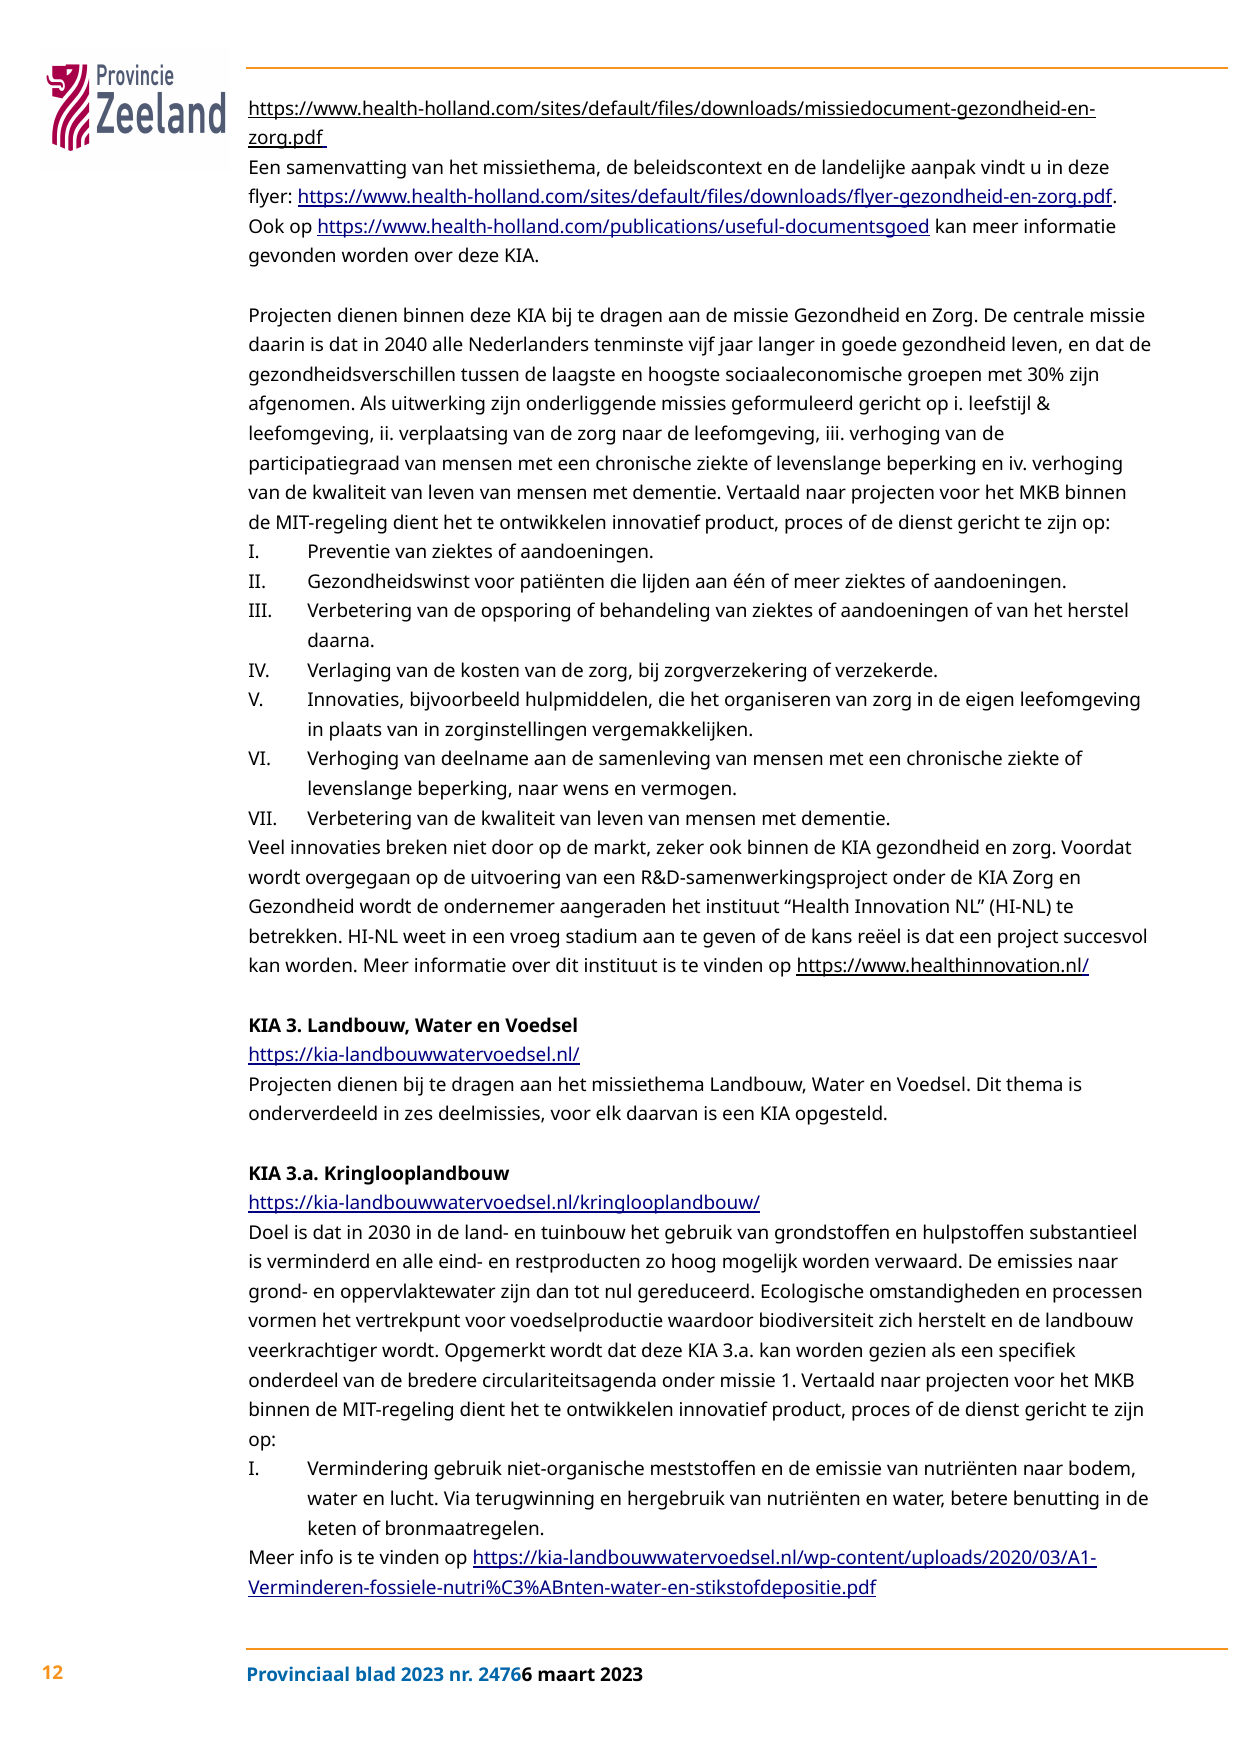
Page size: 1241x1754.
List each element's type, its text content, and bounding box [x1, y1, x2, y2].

text KIA 3. Landbouw, Water en Voedsel [248, 1012, 1152, 1038]
picture [41, 47, 231, 172]
text KIA 3.a. Kringlooplandbouw [248, 1160, 1152, 1186]
list Preventie van ziektes of aandoeningen. [248, 538, 1152, 564]
list Verbetering van de kwaliteit van leven van mensen met dementie. [248, 805, 1152, 831]
text Projecten dienen bij te dragen aan het missiethema Landbouw, Water en Voedsel. Dit thema is onderverdeeld in zes deelmissies, voor elk daarvan is een KIA opgesteld. [248, 1071, 1152, 1126]
text https://www.health-holland.com/sites/default/files/downloads/missiedocument-gezondheid-en-zorg.pdf [248, 95, 1152, 150]
text Meer info is te vinden op https://kia-landbouwwatervoedsel.nl/wp-content/uploads/2020/03/A1-Verminderen-fossiele-nutri%C3%ABnten-water-en-stikstofdepositie.pdf [248, 1544, 1152, 1600]
text https://kia-landbouwwatervoedsel.nl/ [248, 1041, 1152, 1067]
text https://kia-landbouwwatervoedsel.nl/kringlooplandbouw/ [248, 1189, 1152, 1215]
text Een samenvatting van het missiethema, de beleidscontext en de landelijke aanpak vindt u in deze flyer: https://www.health-holland.com/sites/default/files/downloads/flyer-gezondheid-en-zorg.pdf. Ook op https://www.health-holland.com/publications/useful-documentsgoed kan meer informatie gevonden worden over deze KIA. [248, 154, 1152, 268]
text Doel is dat in 2030 in de land- en tuinbouw het gebruik van grondstoffen en hulpstoffen substantieel is verminderd en alle eind- en restproducten zo hoog mogelijk worden verwaard. De emissies naar grond- en oppervlaktewater zijn dan tot nul gereduceerd. Ecologische omstandigheden en processen vormen het vertrekpunt voor voedselproductie waardoor biodiversiteit zich herstelt en de landbouw veerkrachtiger wordt. Opgemerkt wordt dat deze KIA 3.a. kan worden gezien als een specifiek onderdeel van de bredere circulariteitsagenda onder missie 1. Vertaald naar projecten voor het MKB binnen de MIT-regeling dient het te ontwikkelen innovatief product, proces of de dienst gericht te zijn op: [248, 1219, 1152, 1452]
text Projecten dienen binnen deze KIA bij te dragen aan de missie Gezondheid en Zorg. De centrale missie daarin is dat in 2040 alle Nederlanders tenminste vijf jaar langer in goede gezondheid leven, en dat de gezondheidsverschillen tussen de laagste en hoogste sociaaleconomische groepen met 30% zijn afgenomen. Als uitwerking zijn onderliggende missies geformuleerd gericht op i. leefstijl & leefomgeving, ii. verplaatsing van de zorg naar de leefomgeving, iii. verhoging van de participatiegraad van mensen met een chronische ziekte of levenslange beperking en iv. verhoging van de kwaliteit van leven van mensen met dementie. Vertaald naar projecten voor het MKB binnen de MIT-regeling dient het te ontwikkelen innovatief product, proces of de dienst gericht te zijn op: [248, 302, 1152, 535]
list Gezondheidswinst voor patiënten die lijden aan één of meer ziektes of aandoeningen. [248, 568, 1152, 594]
list Verlaging van de kosten van de zorg, bij zorgverzekering of verzekerde. [248, 657, 1152, 683]
list Vermindering gebruik niet-organische meststoffen en de emissie van nutriënten naar bodem, water en lucht. Via terugwinning en hergebruik van nutriënten en water, betere benutting in de keten of bronmaatregelen. [248, 1456, 1152, 1541]
list Verhoging van deelname aan de samenleving van mensen met een chronische ziekte of levenslange beperking, naar wens en vermogen. [248, 746, 1152, 801]
list Verbetering van de opsporing of behandeling van ziektes of aandoeningen of van het herstel daarna. [248, 598, 1152, 653]
list Innovaties, bijvoorbeeld hulpmiddelen, die het organiseren van zorg in de eigen leefomgeving in plaats van in zorginstellingen vergemakkelijken. [248, 686, 1152, 742]
text Veel innovaties breken niet door op de markt, zeker ook binnen de KIA gezondheid en zorg. Voordat wordt overgegaan op de uitvoering van een R&D-samenwerkingsproject onder de KIA Zorg en Gezondheid wordt de ondernemer aangeraden het instituut “Health Innovation NL” (HI-NL) te betrekken. HI-NL weet in een vroeg stadium aan te geven of de kans reëel is dat een project succesvol kan worden. Meer informatie over dit instituut is te vinden op https://www.healthinnovation.nl/ [248, 834, 1152, 978]
